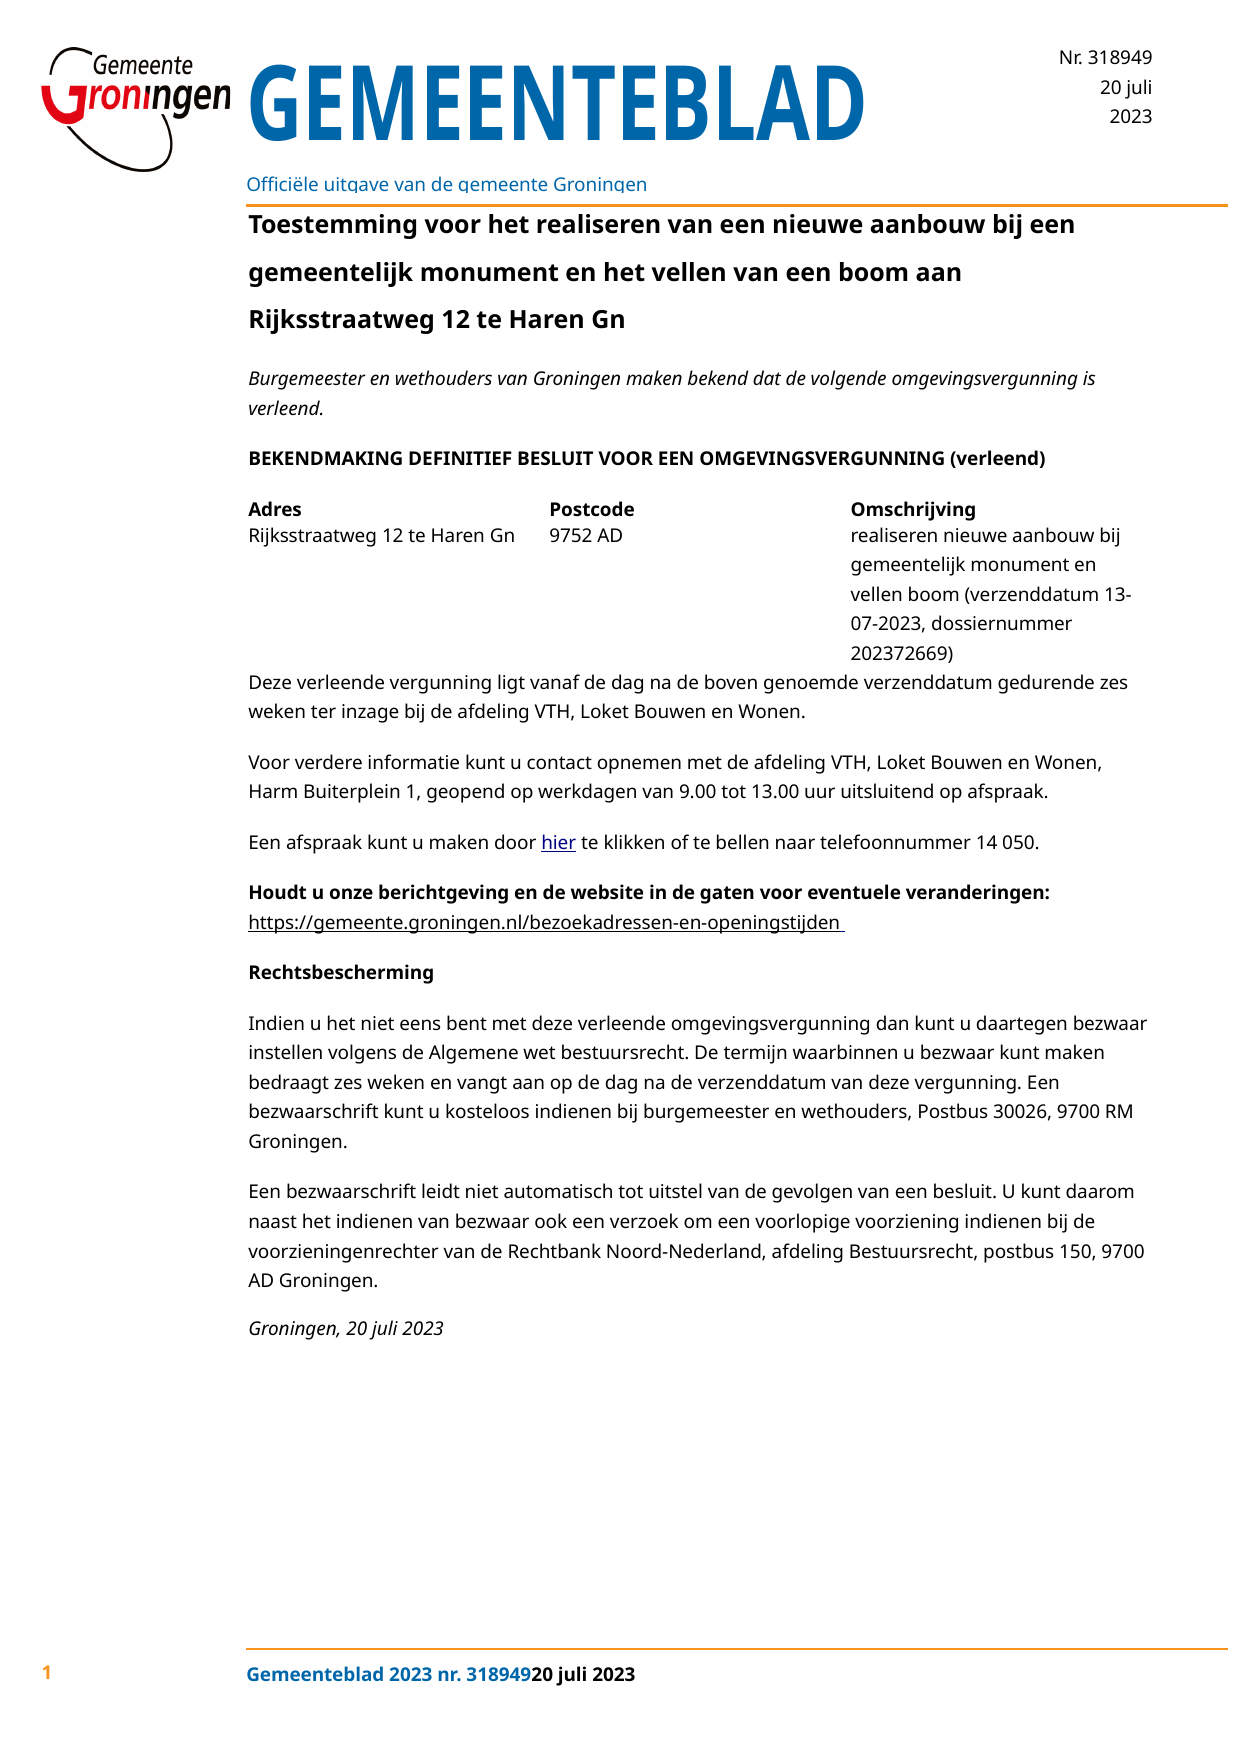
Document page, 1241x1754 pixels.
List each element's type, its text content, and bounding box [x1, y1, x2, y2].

table_header Omschrijving [850, 496, 1152, 522]
text Een afspraak kunt u maken door hier te klikken of te bellen naar telefoonnummer 14 050. [248, 829, 1152, 855]
table_cell 9752 AD [549, 522, 850, 666]
table_cell Rijksstraatweg 12 te Haren Gn [248, 522, 549, 666]
text Houdt u onze berichtgeving en de website in de gaten voor eventuele veranderingen: https://gemeente.groningen.nl/bezoekadressen-en-openingstijden [248, 879, 1152, 935]
table_header Adres [248, 496, 549, 522]
table_header Postcode [549, 496, 850, 522]
text Deze verleende vergunning ligt vanaf de dag na de boven genoemde verzenddatum gedurende zes weken ter inzage bij de afdeling VTH, Loket Bouwen en Wonen. [248, 669, 1152, 724]
text Toestemming voor het realiseren van een nieuwe aanbouw bij een gemeentelijk monument en het vellen van een boom aan Rijksstraatweg 12 te Haren Gn [248, 207, 1152, 336]
text Een bezwaarschrift leidt niet automatisch tot uitstel van de gevolgen van een besluit. U kunt daarom naast het indienen van bezwaar ook een verzoek om een voorlopige voorziening indienen bij de voorzieningenrechter van de Rechtbank Noord-Nederland, afdeling Bestuursrecht, postbus 150, 9700 AD Groningen. [248, 1179, 1152, 1293]
text Groningen, 20 juli 2023 [248, 1315, 1152, 1341]
picture [41, 47, 231, 172]
table_cell realiseren nieuwe aanbouw bij gemeentelijk monument en vellen boom (verzenddatum 13-07-2023, dossiernummer 202372669) [850, 522, 1152, 666]
text Rechtsbescherming [248, 959, 1152, 985]
text BEKENDMAKING DEFINITIEF BESLUIT VOOR EEN OMGEVINGSVERGUNNING (verleend) [248, 446, 1152, 471]
text Indien u het niet eens bent met deze verleende omgevingsvergunning dan kunt u daartegen bezwaar instellen volgens de Algemene wet bestuursrecht. De termijn waarbinnen u bezwaar kunt maken bedraagt zes weken en vangt aan op de dag na de verzenddatum van deze vergunning. Een bezwaarschrift kunt u kosteloos indienen bij burgemeester en wethouders, Postbus 30026, 9700 RM Groningen. [248, 1010, 1152, 1154]
text Voor verdere informatie kunt u contact opnemen met de afdeling VTH, Loket Bouwen en Wonen, Harm Buiterplein 1, geopend op werkdagen van 9.00 tot 13.00 uur uitsluitend op afspraak. [248, 749, 1152, 804]
text Burgemeester en wethouders van Groningen maken bekend dat de volgende omgevingsvergunning is verleend. [248, 366, 1152, 421]
